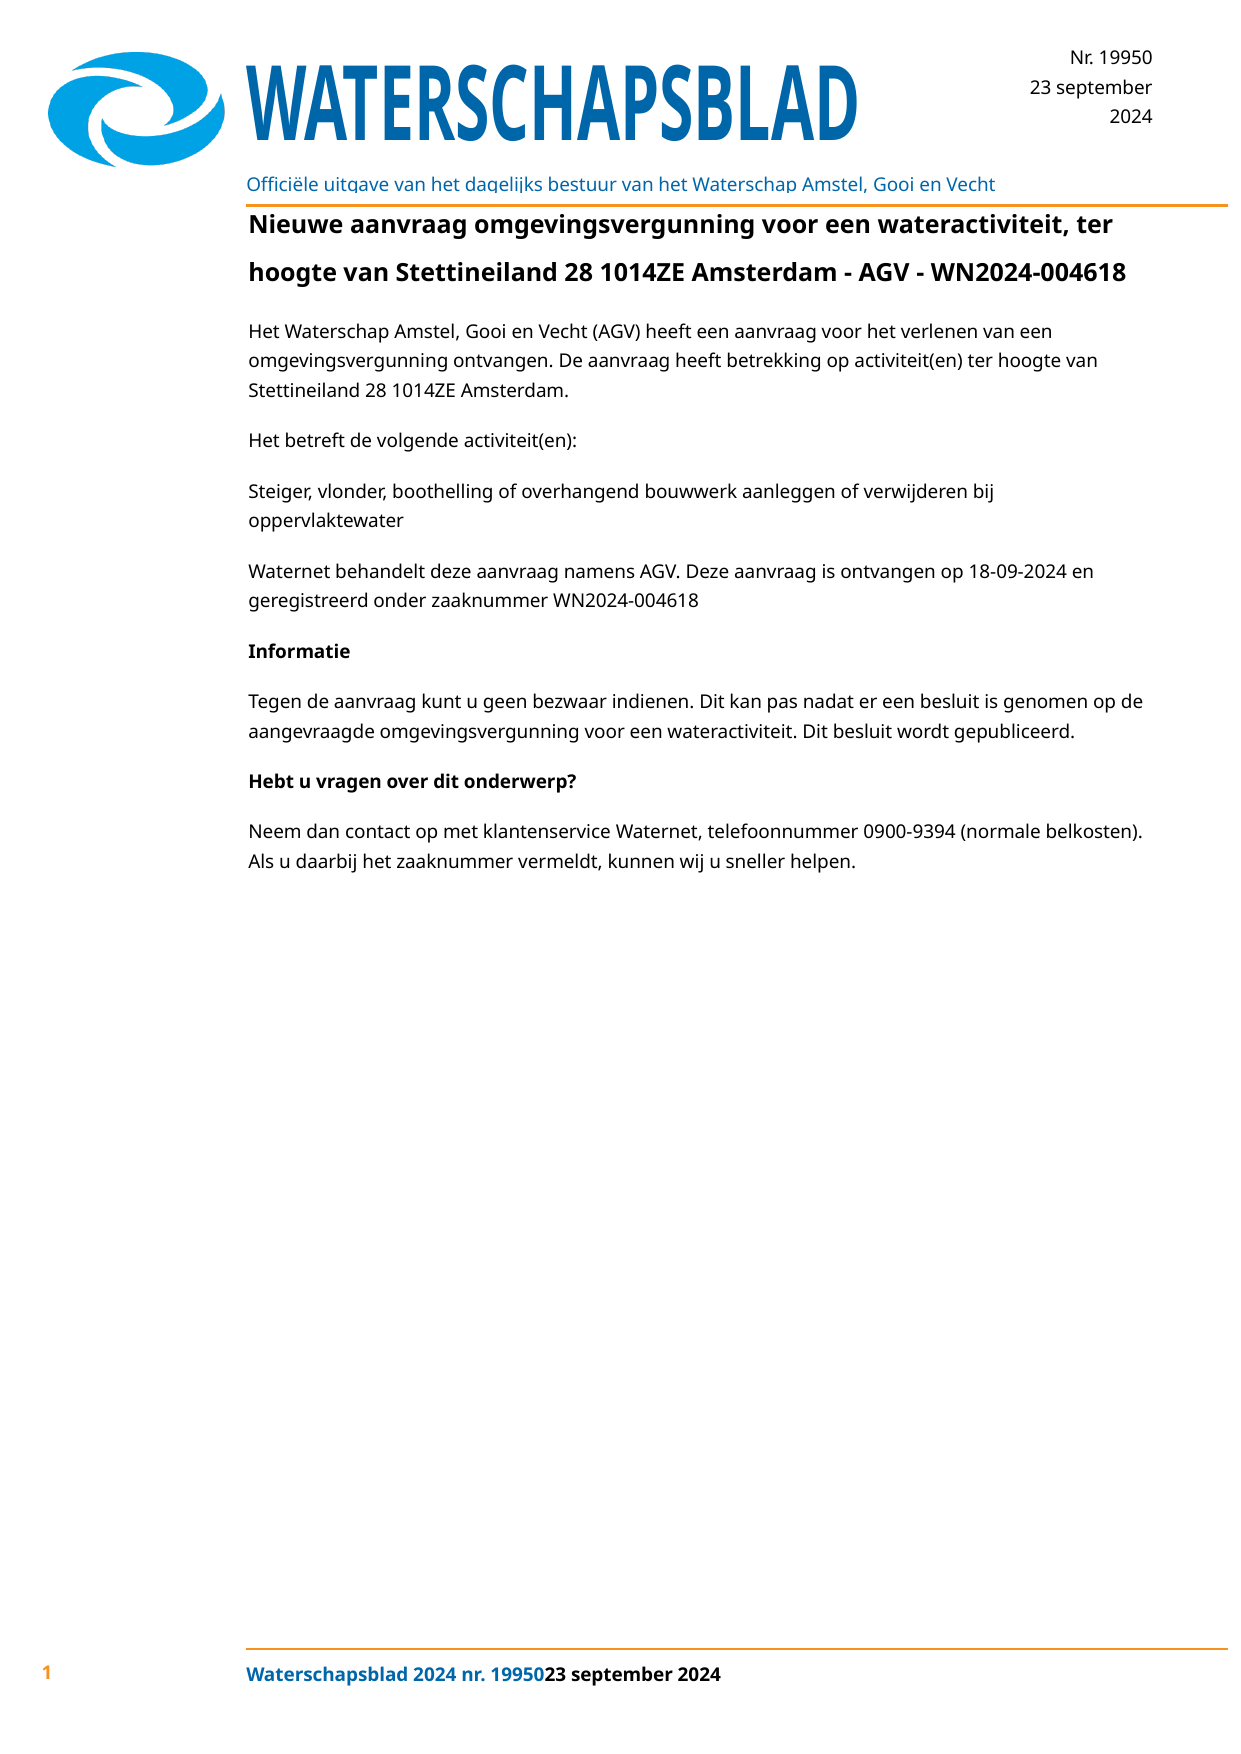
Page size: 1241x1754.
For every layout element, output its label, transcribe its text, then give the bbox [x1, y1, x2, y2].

text Steiger, vlonder, boothelling of overhangend bouwwerk aanleggen of verwijderen bij oppervlaktewater [248, 478, 1152, 533]
text Informatie [248, 638, 1152, 664]
text Neem dan contact op met klantenservice Waternet, telefoonnummer 0900-9394 (normale belkosten). Als u daarbij het zaaknummer vermeldt, kunnen wij u sneller helpen. [248, 819, 1152, 874]
text Het betreft de volgende activiteit(en): [248, 427, 1152, 453]
picture [41, 47, 231, 172]
text Het Waterschap Amstel, Gooi en Vecht (AGV) heeft een aanvraag voor het verlenen van een omgevingsvergunning ontvangen. De aanvraag heeft betrekking op activiteit(en) ter hoogte van Stettineiland 28 1014ZE Amsterdam. [248, 318, 1152, 403]
text Hebt u vragen over dit onderwerp? [248, 768, 1152, 794]
text Waternet behandelt deze aanvraag namens AGV. Deze aanvraag is ontvangen op 18-09-2024 en geregistreerd onder zaaknummer WN2024-004618 [248, 558, 1152, 613]
text Tegen de aanvraag kunt u geen bezwaar indienen. Dit kan pas nadat er een besluit is genomen op de aangevraagde omgevingsvergunning voor een wateractiviteit. Dit besluit wordt gepubliceerd. [248, 688, 1152, 744]
text Nieuwe aanvraag omgevingsvergunning voor een wateractiviteit, ter hoogte van Stettineiland 28 1014ZE Amsterdam - AGV - WN2024-004618 [248, 207, 1152, 288]
